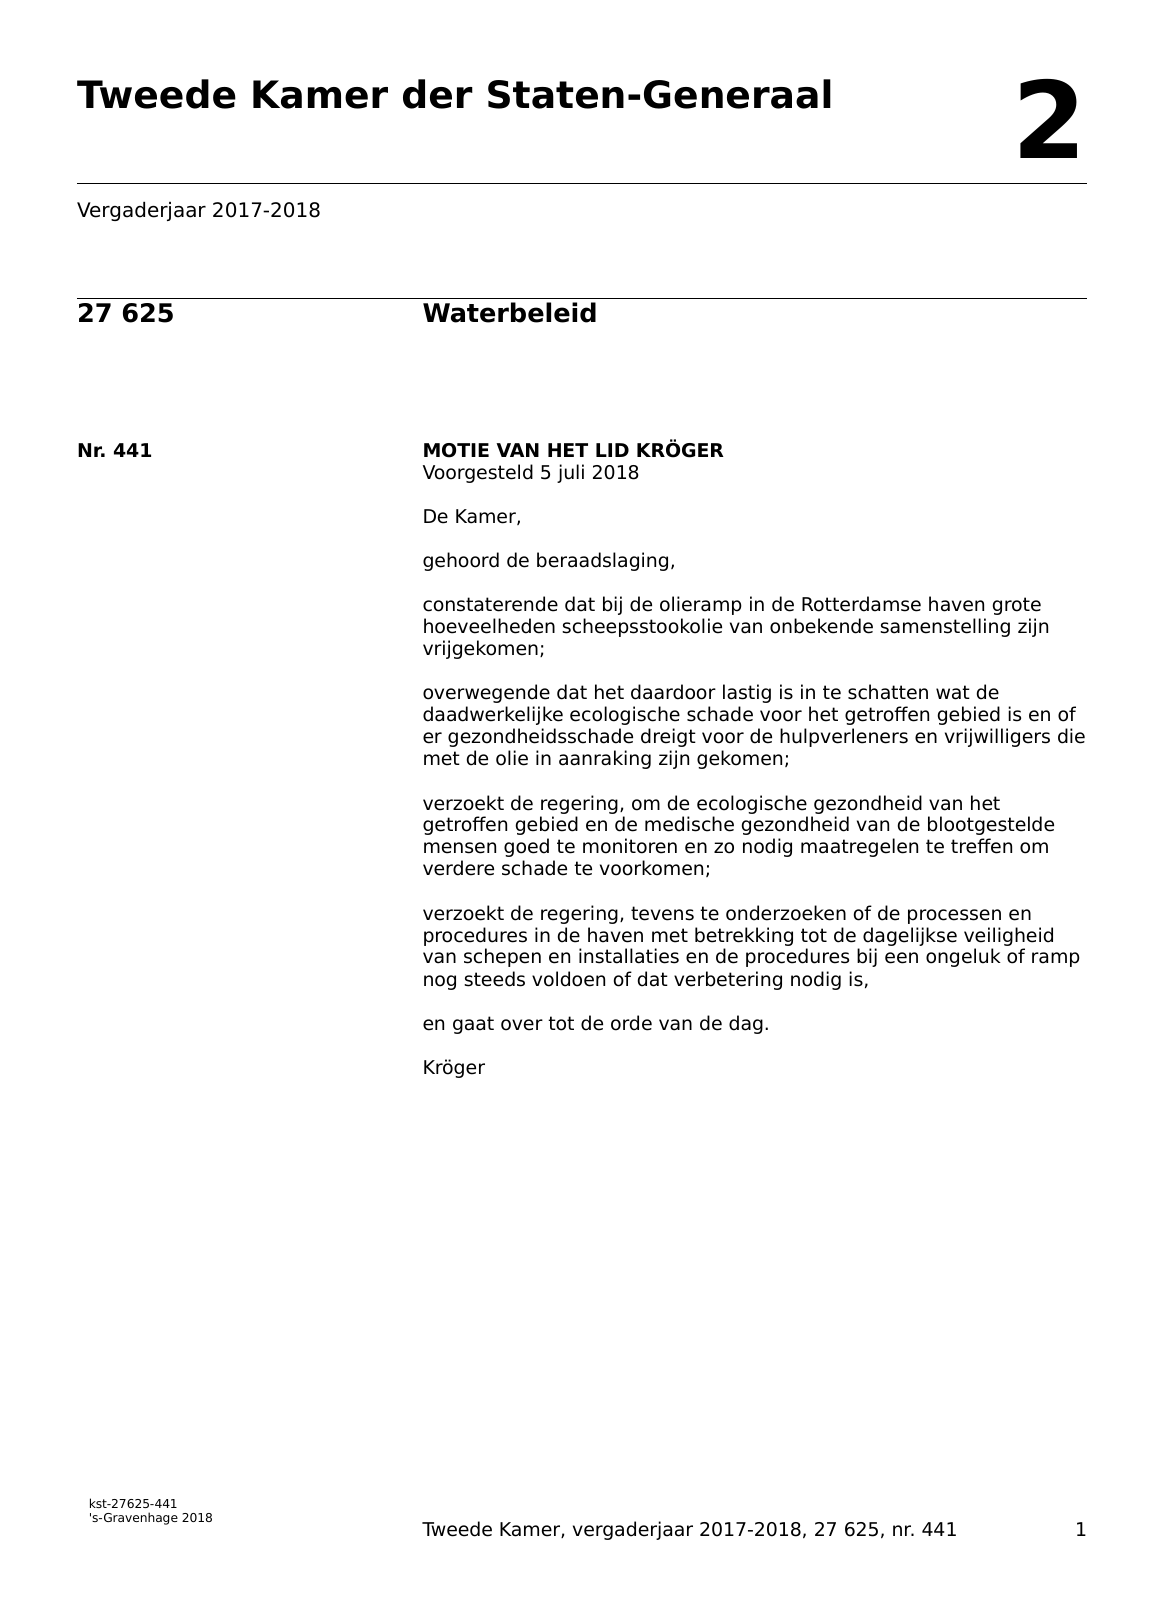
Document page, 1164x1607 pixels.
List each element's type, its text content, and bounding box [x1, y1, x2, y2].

text verzoekt de regering, tevens te onderzoeken of de processen en procedures in de haven met betrekking tot de dagelijkse veiligheid van schepen en installaties en de procedures bij een ongeluk of ramp nog steeds voldoen of dat verbetering nodig is, [422, 902, 1087, 990]
text kst-27625-441 [88, 1497, 323, 1511]
text De Kamer, [422, 506, 1087, 528]
text verzoekt de regering, om de ecologische gezondheid van het getroffen gebied en de medische gezondheid van de blootgestelde mensen goed te monitoren en zo nodig maatregelen te treffen om verdere schade te voorkomen; [422, 792, 1087, 880]
table_cell Vergaderjaar 2017-2018 [77, 184, 1087, 298]
text gehoord de beraadslaging, [422, 550, 1087, 572]
text Kröger [422, 1057, 1087, 1079]
text en gaat over tot de orde van de dag. [422, 1013, 1087, 1034]
table_header Tweede Kamer der Staten-Generaal [77, 59, 886, 183]
text Voorgesteld 5 juli 2018 [422, 462, 1087, 484]
text constaterende dat bij de olieramp in de Rotterdamse haven grote hoeveelheden scheepsstookolie van onbekende samenstelling zijn vrijgekomen; [422, 594, 1087, 660]
text overwegende dat het daardoor lastig is in te schatten wat de daadwerkelijke ecologische schade voor het getroffen gebied is en of er gezondheidsschade dreigt voor de hulpverleners en vrijwilligers die met de olie in aanraking zijn gekomen; [422, 682, 1087, 770]
subtitle 27 625 Waterbeleid [77, 299, 1087, 329]
text 's-Gravenhage 2018 [88, 1511, 323, 1525]
table_header 2 [886, 59, 1087, 183]
subtitle Nr. 441 MOTIE VAN HET LID KRÖGER [77, 440, 1087, 462]
